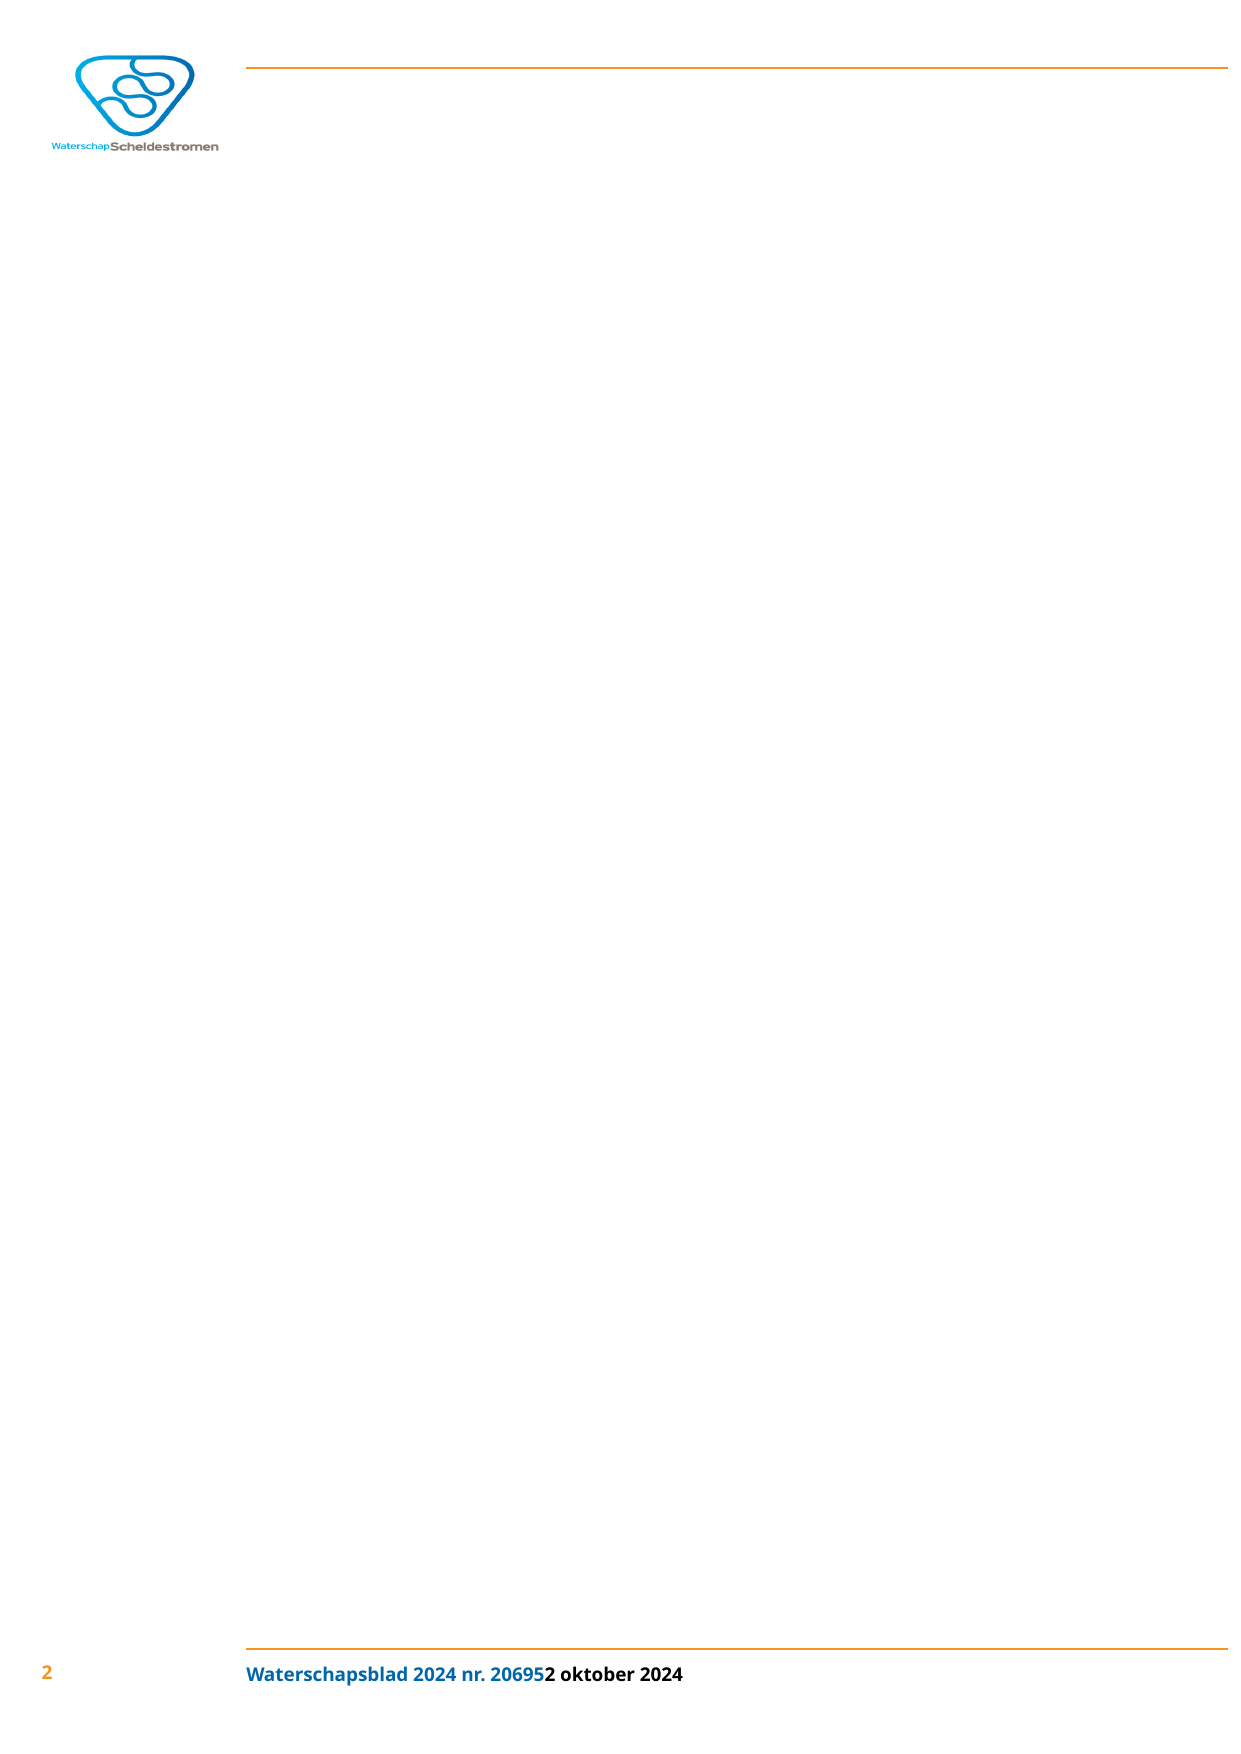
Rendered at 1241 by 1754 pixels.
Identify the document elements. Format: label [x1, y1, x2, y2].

picture [41, 47, 231, 172]
